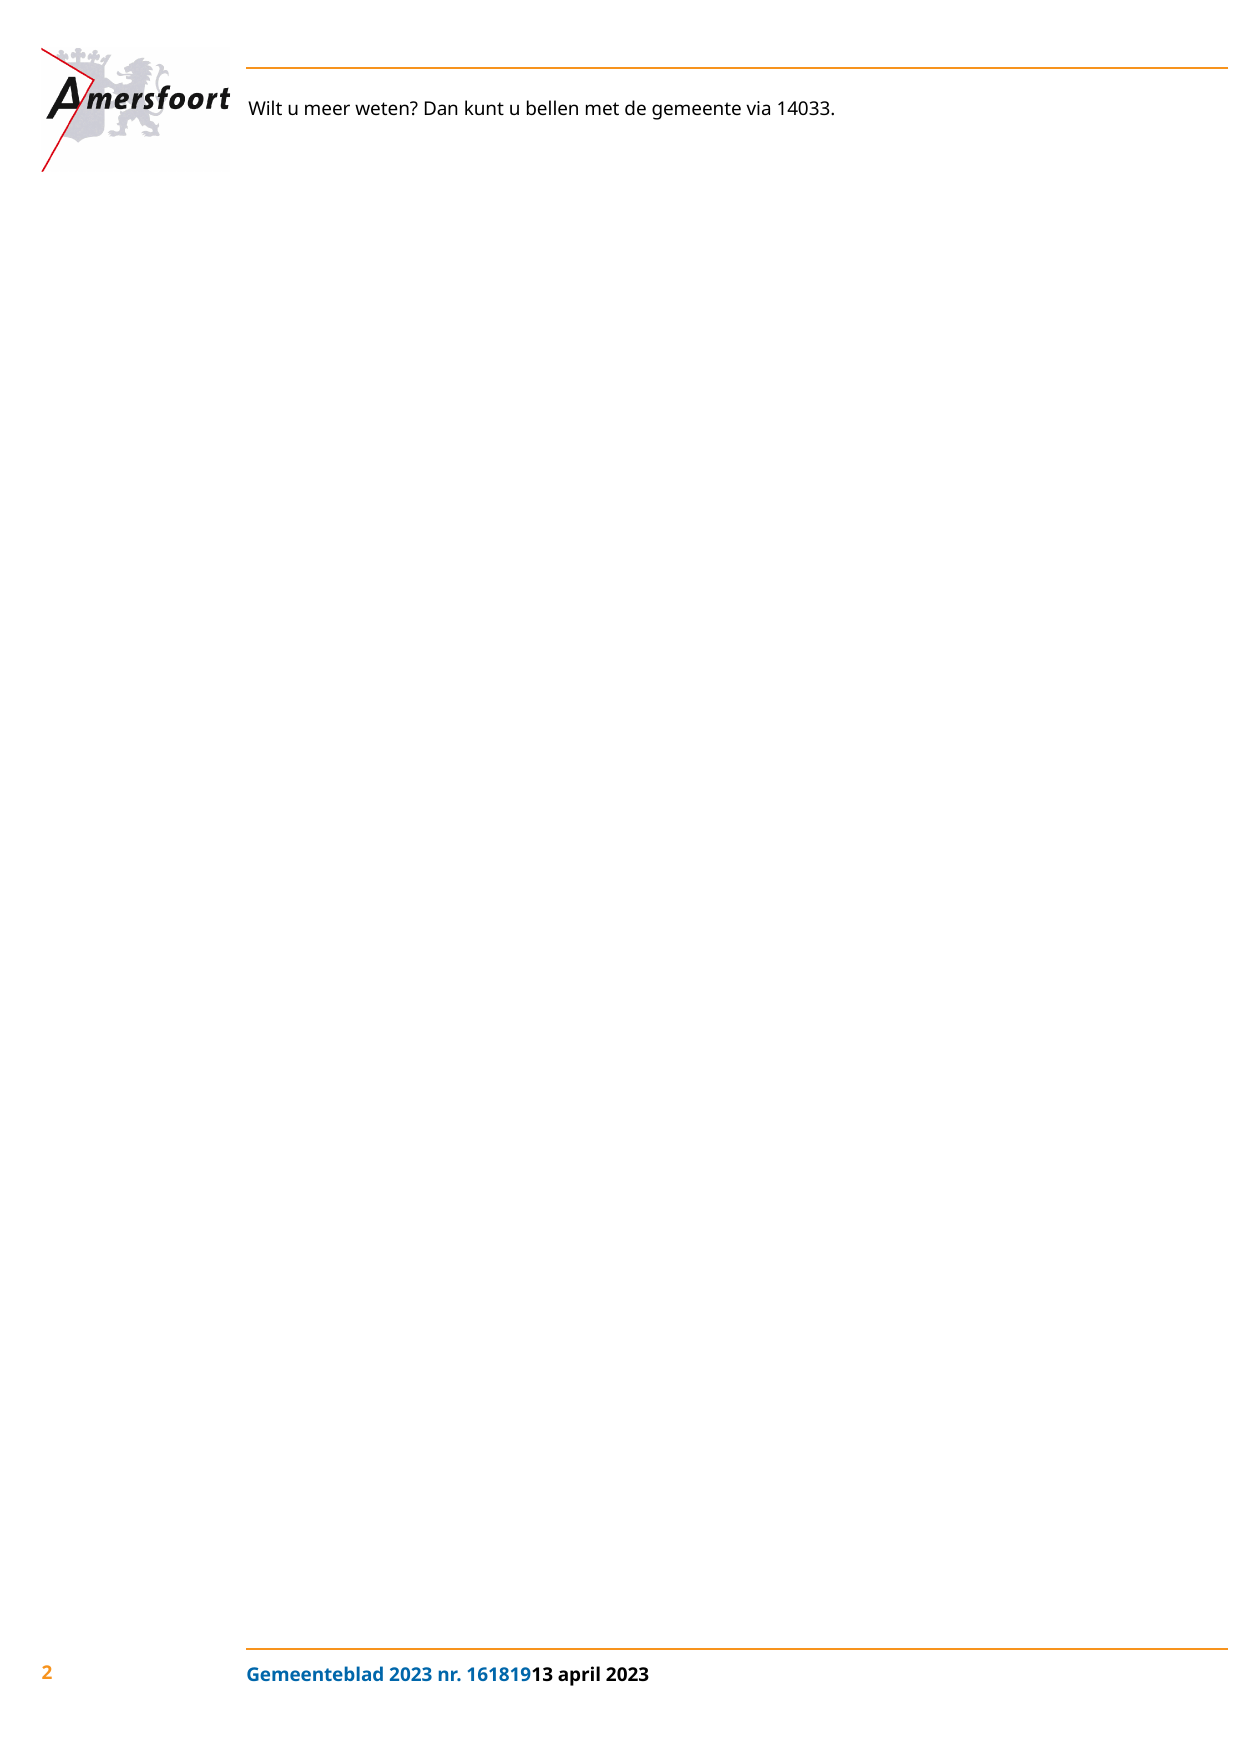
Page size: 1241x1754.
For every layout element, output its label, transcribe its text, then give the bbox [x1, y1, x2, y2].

text Wilt u meer weten? Dan kunt u bellen met de gemeente via 14033. [248, 95, 1152, 121]
picture [41, 47, 231, 172]
